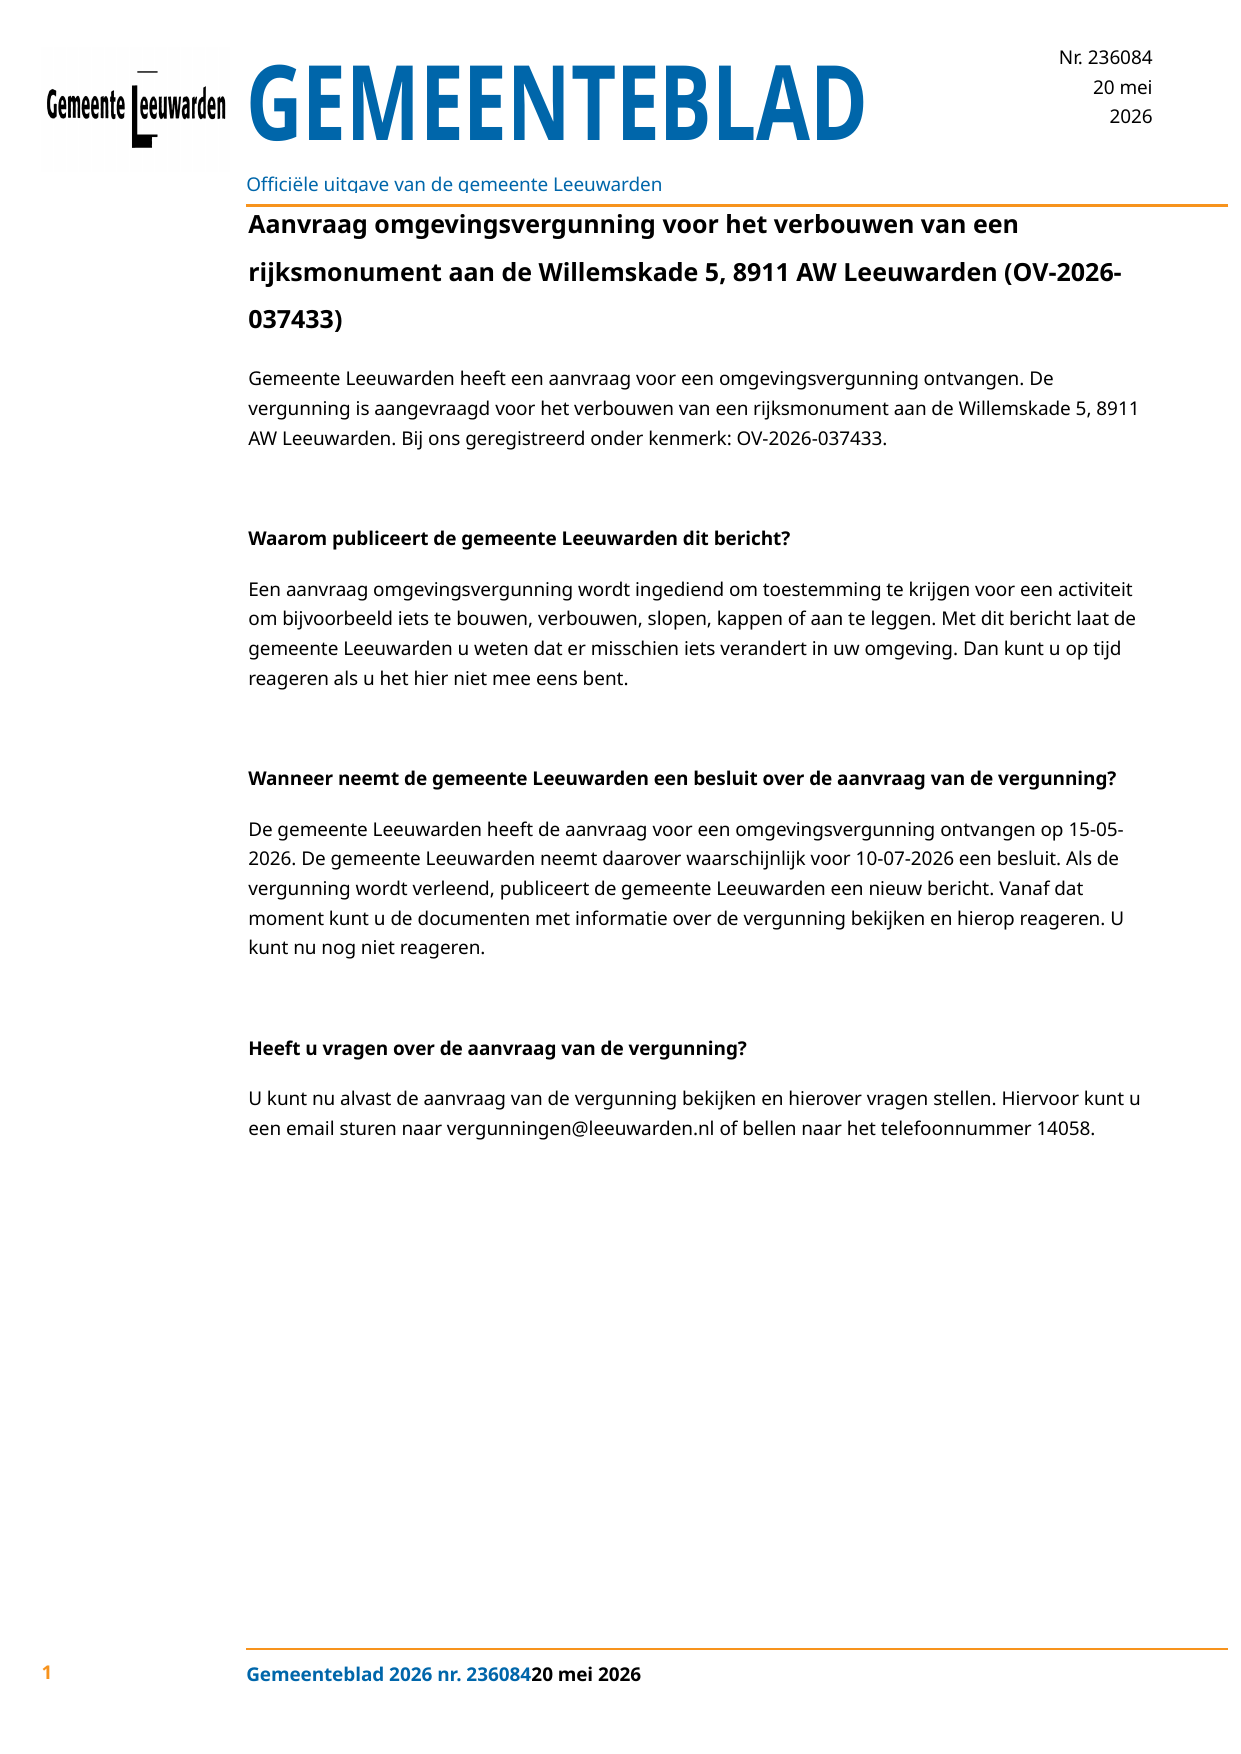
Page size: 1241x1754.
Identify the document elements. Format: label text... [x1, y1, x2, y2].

text Gemeente Leeuwarden heeft een aanvraag voor een omgevingsvergunning ontvangen. De vergunning is aangevraagd voor het verbouwen van een rijksmonument aan de Willemskade 5, 8911 AW Leeuwarden. Bij ons geregistreerd onder kenmerk: OV-2026-037433. [248, 366, 1152, 450]
text U kunt nu alvast de aanvraag van de vergunning bekijken en hierover vragen stellen. Hiervoor kunt u een email sturen naar vergunningen@leeuwarden.nl of bellen naar het telefoonnummer 14058. [248, 1086, 1152, 1141]
text Aanvraag omgevingsvergunning voor het verbouwen van een rijksmonument aan de Willemskade 5, 8911 AW Leeuwarden (OV-2026-037433) [248, 207, 1152, 336]
picture [41, 47, 231, 172]
text Wanneer neemt de gemeente Leeuwarden een besluit over de aanvraag van de vergunning? [248, 766, 1152, 791]
text De gemeente Leeuwarden heeft de aanvraag voor een omgevingsvergunning ontvangen op 15-05-2026. De gemeente Leeuwarden neemt daarover waarschijnlijk voor 10-07-2026 een besluit. Als de vergunning wordt verleend, publiceert de gemeente Leeuwarden een nieuw bericht. Vanaf dat moment kunt u de documenten met informatie over de vergunning bekijken en hierop reageren. U kunt nu nog niet reageren. [248, 816, 1152, 960]
text Heeft u vragen over de aanvraag van de vergunning? [248, 1035, 1152, 1061]
text Een aanvraag omgevingsvergunning wordt ingediend om toestemming te krijgen voor een activiteit om bijvoorbeeld iets te bouwen, verbouwen, slopen, kappen of aan te leggen. Met dit bericht laat de gemeente Leeuwarden u weten dat er misschien iets verandert in uw omgeving. Dan kunt u op tijd reageren als u het hier niet mee eens bent. [248, 576, 1152, 690]
text Waarom publiceert de gemeente Leeuwarden dit bericht? [248, 526, 1152, 551]
